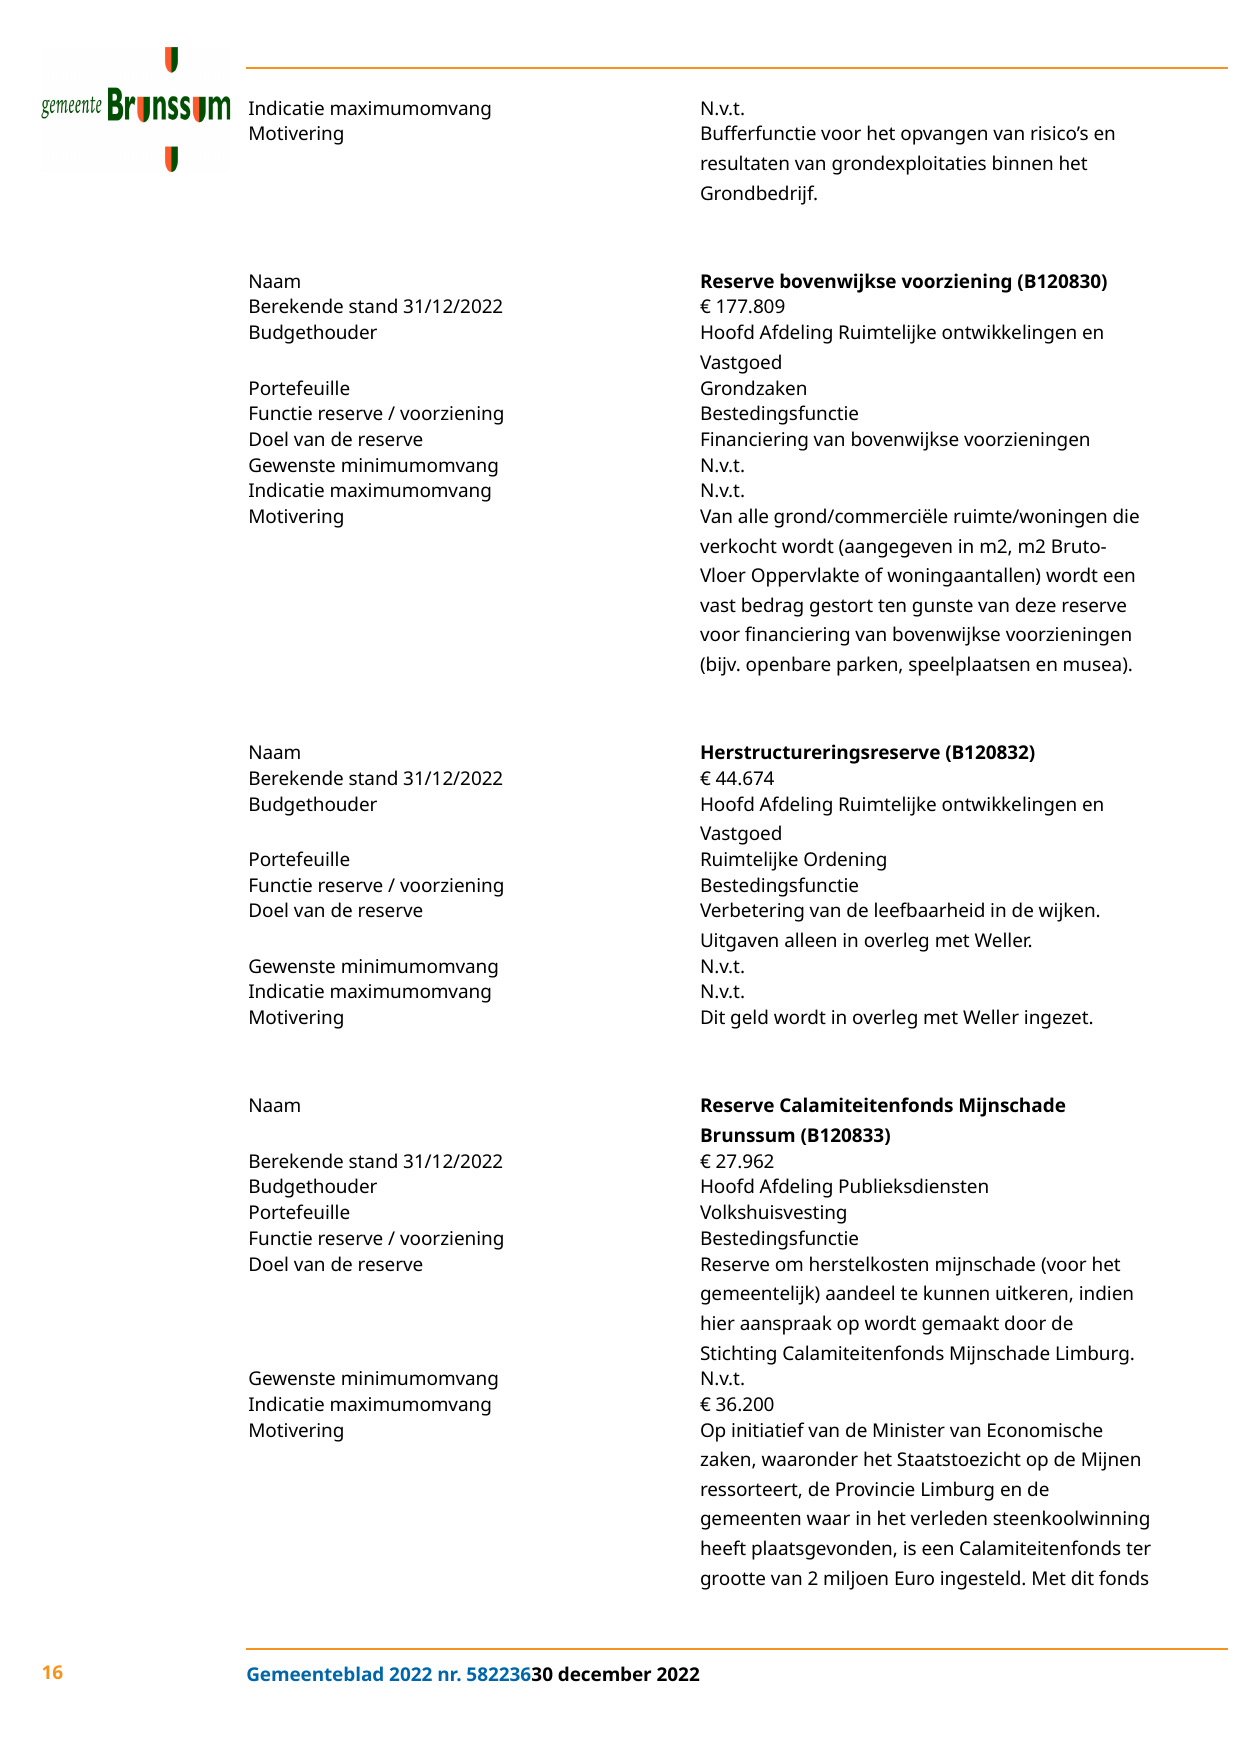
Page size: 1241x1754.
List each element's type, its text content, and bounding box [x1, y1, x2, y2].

table_cell Hoofd Afdeling Ruimtelijke ontwikkelingen en Vastgoed [700, 791, 1152, 846]
table_cell Bestedingsfunctie [700, 1225, 1152, 1251]
table_cell Berekende stand 31/12/2022 [248, 294, 700, 319]
table_cell Portefeuille [248, 1200, 700, 1225]
table_cell € 177.809 [700, 294, 1152, 319]
table_cell Gewenste minimumomvang [248, 452, 700, 478]
table_cell Budgethouder [248, 319, 700, 375]
table_cell Van alle grond/commerciële ruimte/woningen die verkocht wordt (aangegeven in m2, m2 Bruto-Vloer Oppervlakte of woningaantallen) wordt een vast bedrag gestort ten gunste van deze reserve voor financiering van bovenwijkse voorzieningen (bijv. openbare parken, speelplaatsen en musea). [700, 503, 1152, 677]
table_cell N.v.t. [700, 1365, 1152, 1391]
table_cell € 36.200 [700, 1391, 1152, 1417]
table_cell Motivering [248, 1417, 700, 1591]
table_cell N.v.t. [700, 478, 1152, 503]
table_cell Functie reserve / voorziening [248, 400, 700, 426]
table_cell Volkshuisvesting [700, 1200, 1152, 1225]
table_cell Portefeuille [248, 375, 700, 400]
table_cell Motivering [248, 503, 700, 677]
table_cell Functie reserve / voorziening [248, 1225, 700, 1251]
table_cell Financiering van bovenwijkse voorzieningen [700, 426, 1152, 452]
table_header Reserve Calamiteitenfonds Mijnschade Brunssum (B120833) [700, 1093, 1152, 1148]
table_cell Op initiatief van de Minister van Economische zaken, waaronder het Staatstoezicht op de Mijnen ressorteert, de Provincie Limburg en de gemeenten waar in het verleden steenkoolwinning heeft plaatsgevonden, is een Calamiteitenfonds ter grootte van 2 miljoen Euro ingesteld. Met dit fonds [700, 1417, 1152, 1591]
table_cell Functie reserve / voorziening [248, 872, 700, 898]
table_cell Motivering [248, 121, 700, 205]
table_cell € 27.962 [700, 1148, 1152, 1174]
table_cell Doel van de reserve [248, 898, 700, 953]
table_cell Indicatie maximumomvang [248, 478, 700, 503]
picture [41, 47, 231, 172]
table_cell Bestedingsfunctie [700, 400, 1152, 426]
table_cell Dit geld wordt in overleg met Weller ingezet. [700, 1005, 1152, 1030]
table_cell Budgethouder [248, 791, 700, 846]
table_cell Portefeuille [248, 846, 700, 872]
table_cell Doel van de reserve [248, 1251, 700, 1365]
table_header Herstructureringsreserve (B120832) [700, 740, 1152, 765]
table_cell Hoofd Afdeling Ruimtelijke ontwikkelingen en Vastgoed [700, 319, 1152, 375]
table_cell Bufferfunctie voor het opvangen van risico’s en resultaten van grondexploitaties binnen het Grondbedrijf. [700, 121, 1152, 205]
table_cell € 44.674 [700, 765, 1152, 791]
table_header Naam [248, 268, 700, 294]
table_cell Reserve om herstelkosten mijnschade (voor het gemeentelijk) aandeel te kunnen uitkeren, indien hier aanspraak op wordt gemaakt door de Stichting Calamiteitenfonds Mijnschade Limburg. [700, 1251, 1152, 1365]
table_header Naam [248, 740, 700, 765]
table_cell N.v.t. [700, 979, 1152, 1004]
table_cell Berekende stand 31/12/2022 [248, 1148, 700, 1174]
table_cell Doel van de reserve [248, 426, 700, 452]
table_cell N.v.t. [700, 95, 1152, 121]
table_cell Ruimtelijke Ordening [700, 846, 1152, 872]
table_cell Indicatie maximumomvang [248, 979, 700, 1004]
table_cell Berekende stand 31/12/2022 [248, 765, 700, 791]
table_cell Indicatie maximumomvang [248, 95, 700, 121]
table_cell Motivering [248, 1005, 700, 1030]
table_cell N.v.t. [700, 953, 1152, 979]
table_header Naam [248, 1093, 700, 1148]
table_header Reserve bovenwijkse voorziening (B120830) [700, 268, 1152, 294]
table_cell N.v.t. [700, 452, 1152, 478]
table_cell Indicatie maximumomvang [248, 1391, 700, 1417]
table_cell Gewenste minimumomvang [248, 1365, 700, 1391]
table_cell Grondzaken [700, 375, 1152, 400]
table_cell Budgethouder [248, 1174, 700, 1199]
table_cell Hoofd Afdeling Publieksdiensten [700, 1174, 1152, 1199]
table_cell Bestedingsfunctie [700, 872, 1152, 898]
table_cell Verbetering van de leefbaarheid in de wijken. Uitgaven alleen in overleg met Weller. [700, 898, 1152, 953]
table_cell Gewenste minimumomvang [248, 953, 700, 979]
